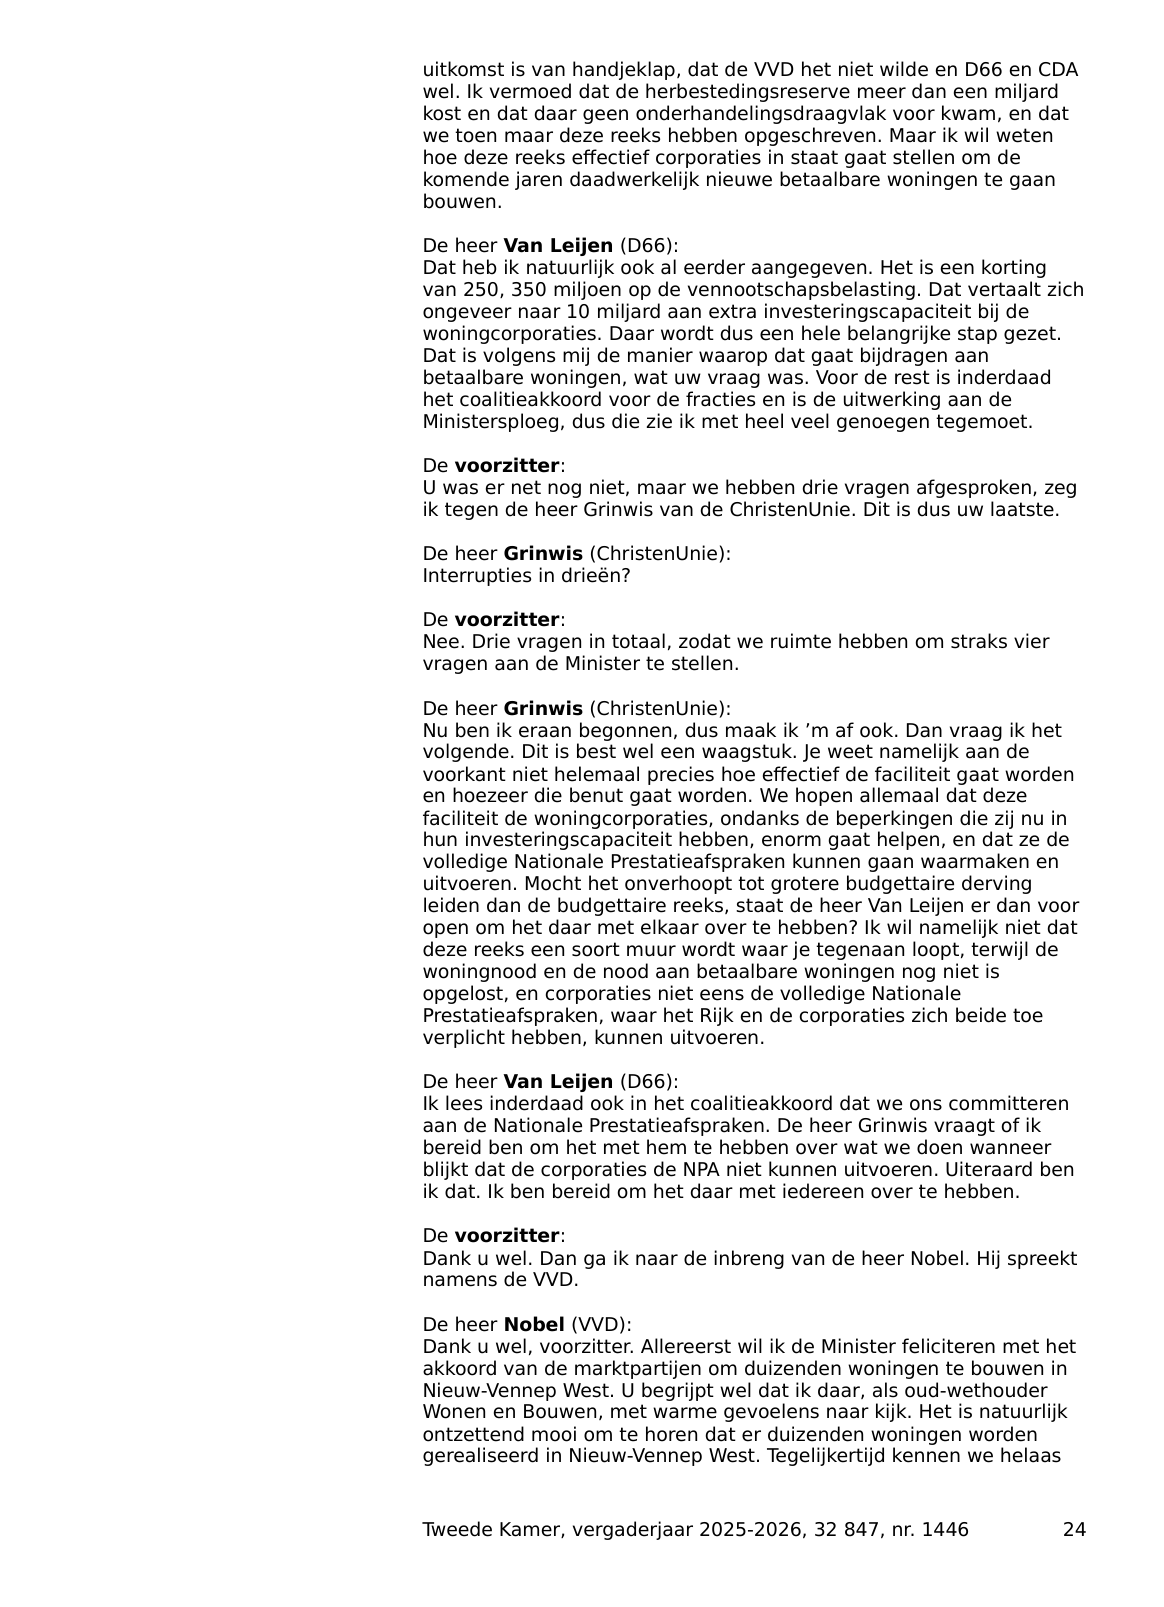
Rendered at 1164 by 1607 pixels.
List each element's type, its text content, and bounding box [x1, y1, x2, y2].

text De heer Grinwis (ChristenUnie): [422, 697, 1087, 719]
text Dank u wel, voorzitter. Allereerst wil ik de Minister feliciteren met het akkoord van de marktpartijen om duizenden woningen te bouwen in Nieuw-Vennep West. U begrijpt wel dat ik daar, als oud-wethouder Wonen en Bouwen, met warme gevoelens naar kijk. Het is natuurlijk ontzettend mooi om te horen dat er duizenden woningen worden gerealiseerd in Nieuw-Vennep West. Tegelijkertijd kennen we helaas [422, 1336, 1087, 1467]
text De heer Van Leijen (D66): [422, 1071, 1087, 1093]
text Dat heb ik natuurlijk ook al eerder aangegeven. Het is een korting van 250, 350 miljoen op de vennootschapsbelasting. Dat vertaalt zich ongeveer naar 10 miljard aan extra investeringscapaciteit bij de woningcorporaties. Daar wordt dus een hele belangrijke stap gezet. Dat is volgens mij de manier waarop dat gaat bijdragen aan betaalbare woningen, wat uw vraag was. Voor de rest is inderdaad het coalitieakkoord voor de fracties en is de uitwerking aan de Ministersploeg, dus die zie ik met heel veel genoegen tegemoet. [422, 257, 1087, 433]
text De voorzitter: [422, 609, 1087, 631]
text Nee. Drie vragen in totaal, zodat we ruimte hebben om straks vier vragen aan de Minister te stellen. [422, 631, 1087, 675]
text De heer Grinwis (ChristenUnie): [422, 543, 1087, 565]
text Nu ben ik eraan begonnen, dus maak ik ’m af ook. Dan vraag ik het volgende. Dit is best wel een waagstuk. Je weet namelijk aan de voorkant niet helemaal precies hoe effectief de faciliteit gaat worden en hoezeer die benut gaat worden. We hopen allemaal dat deze faciliteit de woningcorporaties, ondanks de beperkingen die zij nu in hun investeringscapaciteit hebben, enorm gaat helpen, en dat ze de volledige Nationale Prestatieafspraken kunnen gaan waarmaken en uitvoeren. Mocht het onverhoopt tot grotere budgettaire derving leiden dan de budgettaire reeks, staat de heer Van Leijen er dan voor open om het daar met elkaar over te hebben? Ik wil namelijk niet dat deze reeks een soort muur wordt waar je tegenaan loopt, terwijl de woningnood en de nood aan betaalbare woningen nog niet is opgelost, en corporaties niet eens de volledige Nationale Prestatieafspraken, waar het Rijk en de corporaties zich beide toe verplicht hebben, kunnen uitvoeren. [422, 719, 1087, 1049]
text De heer Van Leijen (D66): [422, 235, 1087, 257]
text De heer Nobel (VVD): [422, 1313, 1087, 1336]
text Dank u wel. Dan ga ik naar de inbreng van de heer Nobel. Hij spreekt namens de VVD. [422, 1247, 1087, 1291]
text Interrupties in drieën? [422, 565, 1087, 587]
text Ik lees inderdaad ook in het coalitieakkoord dat we ons committeren aan de Nationale Prestatieafspraken. De heer Grinwis vraagt of ik bereid ben om het met hem te hebben over wat we doen wanneer blijkt dat de corporaties de NPA niet kunnen uitvoeren. Uiteraard ben ik dat. Ik ben bereid om het daar met iedereen over te hebben. [422, 1093, 1087, 1203]
text De voorzitter: [422, 455, 1087, 477]
text uitkomst is van handjeklap, dat de VVD het niet wilde en D66 en CDA wel. Ik vermoed dat de herbestedingsreserve meer dan een miljard kost en dat daar geen onderhandelingsdraagvlak voor kwam, en dat we toen maar deze reeks hebben opgeschreven. Maar ik wil weten hoe deze reeks effectief corporaties in staat gaat stellen om de komende jaren daadwerkelijk nieuwe betaalbare woningen te gaan bouwen. [422, 59, 1087, 213]
text U was er net nog niet, maar we hebben drie vragen afgesproken, zeg ik tegen de heer Grinwis van de ChristenUnie. Dit is dus uw laatste. [422, 477, 1087, 521]
text De voorzitter: [422, 1225, 1087, 1247]
